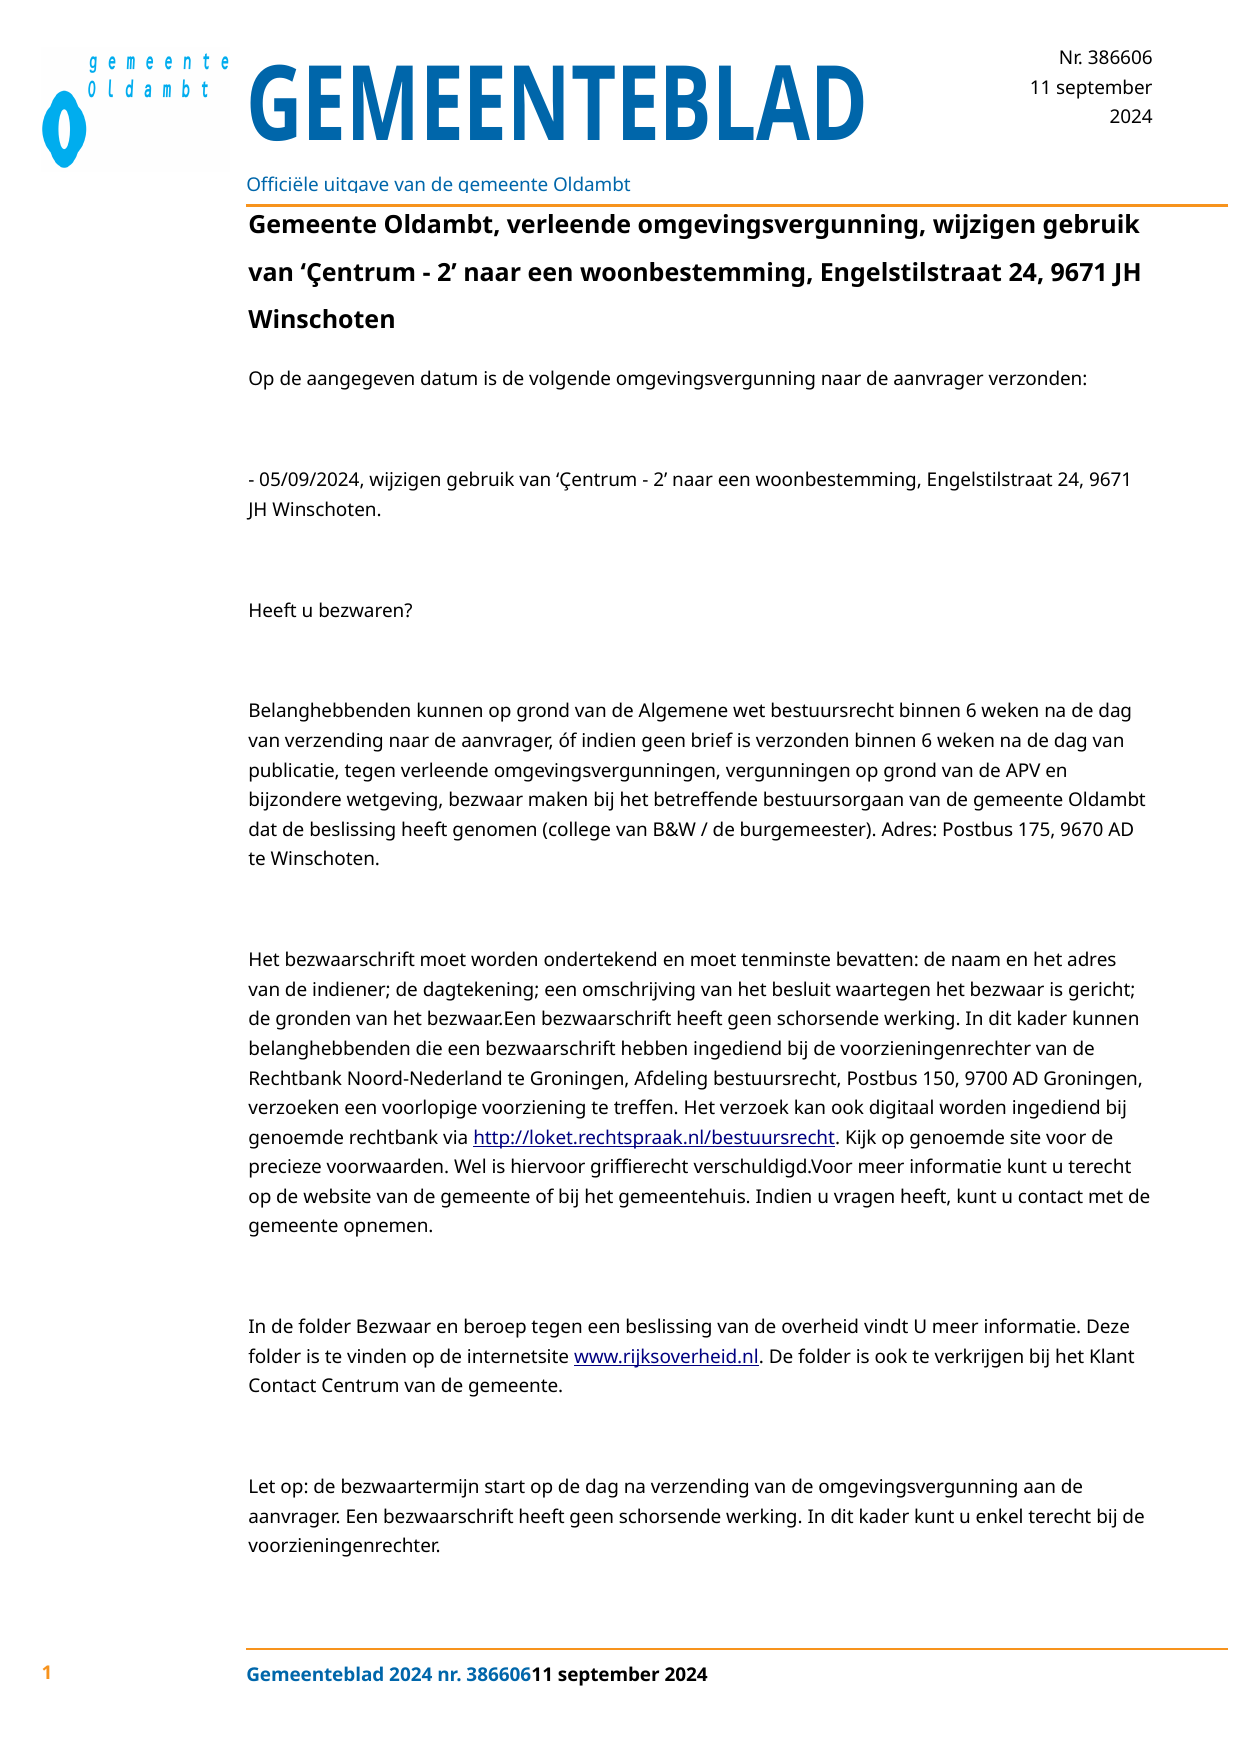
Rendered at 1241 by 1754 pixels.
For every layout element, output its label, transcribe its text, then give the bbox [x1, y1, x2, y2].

text In de folder Bezwaar en beroep tegen een beslissing van de overheid vindt U meer informatie. Deze folder is te vinden op de internetsite www.rijksoverheid.nl. De folder is ook te verkrijgen bij het Klant Contact Centrum van de gemeente. [248, 1313, 1152, 1398]
text Gemeente Oldambt, verleende omgevingsvergunning, wijzigen gebruik van ‘Çentrum - 2’ naar een woonbestemming, Engelstilstraat 24, 9671 JH Winschoten [248, 207, 1152, 336]
text Op de aangegeven datum is de volgende omgevingsvergunning naar de aanvrager verzonden: [248, 366, 1152, 391]
picture [41, 47, 231, 172]
text Het bezwaarschrift moet worden ondertekend en moet tenminste bevatten: de naam en het adres van de indiener; de dagtekening; een omschrijving van het besluit waartegen het bezwaar is gericht; de gronden van het bezwaar.Een bezwaarschrift heeft geen schorsende werking. In dit kader kunnen belanghebbenden die een bezwaarschrift hebben ingediend bij de voorzieningenrechter van de Rechtbank Noord-Nederland te Groningen, Afdeling bestuursrecht, Postbus 150, 9700 AD Groningen, verzoeken een voorlopige voorziening te treffen. Het verzoek kan ook digitaal worden ingediend bij genoemde rechtbank via http://loket.rechtspraak.nl/bestuursrecht. Kijk op genoemde site voor de precieze voorwaarden. Wel is hiervoor griffierecht verschuldigd.Voor meer informatie kunt u terecht op de website van de gemeente of bij het gemeentehuis. Indien u vragen heeft, kunt u contact met de gemeente opnemen. [248, 946, 1152, 1238]
text Let op: de bezwaartermijn start op de dag na verzending van de omgevingsvergunning aan de aanvrager. Een bezwaarschrift heeft geen schorsende werking. In dit kader kunt u enkel terecht bij de voorzieningenrechter. [248, 1473, 1152, 1558]
text - 05/09/2024, wijzigen gebruik van ‘Çentrum - 2’ naar een woonbestemming, Engelstilstraat 24, 9671 JH Winschoten. [248, 466, 1152, 522]
text Heeft u bezwaren? [248, 597, 1152, 622]
text Belanghebbenden kunnen op grond van de Algemene wet bestuursrecht binnen 6 weken na de dag van verzending naar de aanvrager, óf indien geen brief is verzonden binnen 6 weken na de dag van publicatie, tegen verleende omgevingsvergunningen, vergunningen op grond van de APV en bijzondere wetgeving, bezwaar maken bij het betreffende bestuursorgaan van de gemeente Oldambt dat de beslissing heeft genomen (college van B&W / de burgemeester). Adres: Postbus 175, 9670 AD te Winschoten. [248, 698, 1152, 871]
